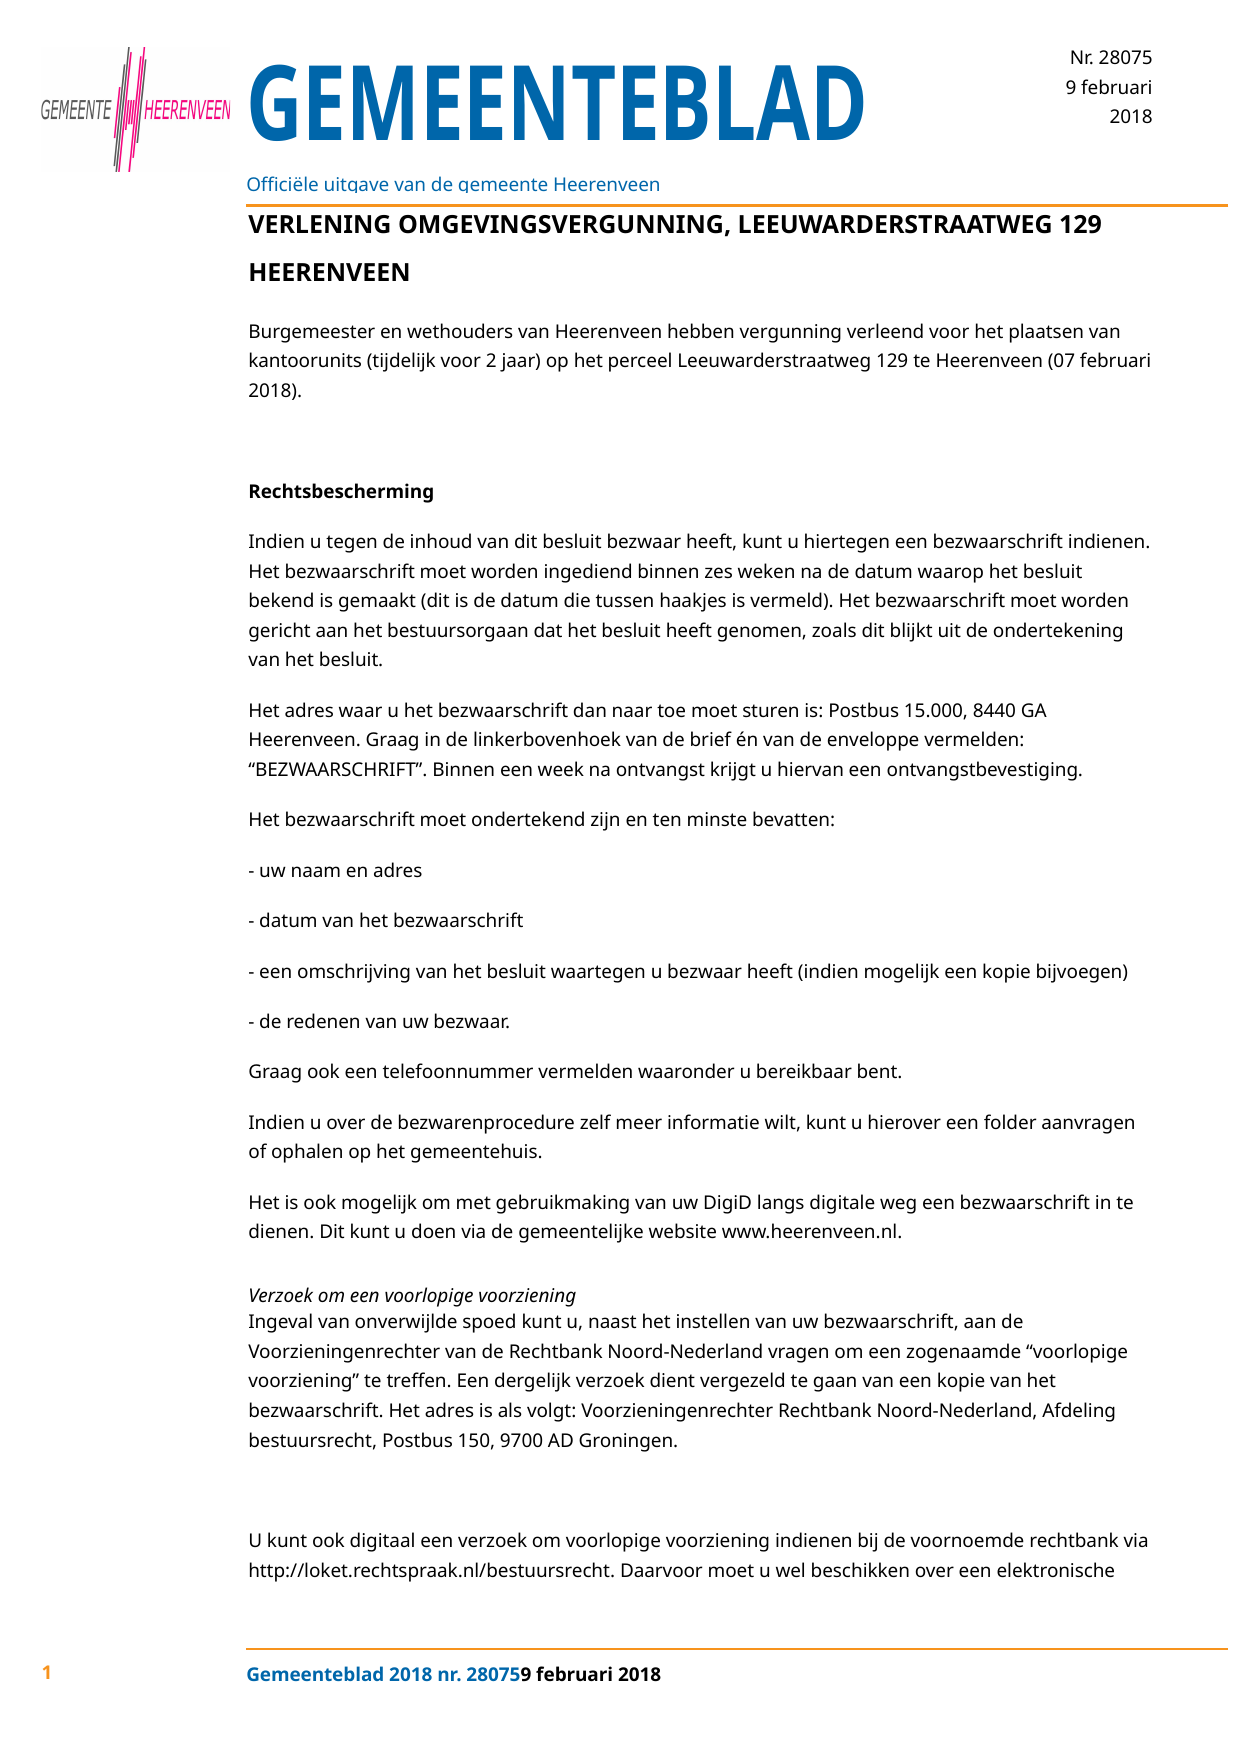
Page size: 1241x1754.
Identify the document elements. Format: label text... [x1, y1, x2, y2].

text Graag ook een telefoonnummer vermelden waaronder u bereikbaar bent. [248, 1059, 1152, 1084]
text Burgemeester en wethouders van Heerenveen hebben vergunning verleend voor het plaatsen van kantoorunits (tijdelijk voor 2 jaar) op het perceel Leeuwarderstraatweg 129 te Heerenveen (07 februari 2018). [248, 318, 1152, 403]
text Rechtsbescherming [248, 478, 1152, 504]
text - de redenen van uw bezwaar. [248, 1008, 1152, 1034]
text Indien u over de bezwarenprocedure zelf meer informatie wilt, kunt u hierover een folder aanvragen of ophalen op het gemeentehuis. [248, 1109, 1152, 1164]
text - datum van het bezwaarschrift [248, 907, 1152, 933]
picture [41, 47, 231, 172]
text - uw naam en adres [248, 857, 1152, 883]
text U kunt ook digitaal een verzoek om voorlopige voorziening indienen bij de voornoemde rechtbank via http://loket.rechtspraak.nl/bestuursrecht. Daarvoor moet u wel beschikken over een elektronische [248, 1528, 1152, 1583]
text Ingeval van onverwijlde spoed kunt u, naast het instellen van uw bezwaarschrift, aan de Voorzieningenrechter van de Rechtbank Noord-Nederland vragen om een zogenaamde “voorlopige voorziening” te treffen. Een dergelijk verzoek dient vergezeld te gaan van een kopie van het bezwaarschrift. Het adres is als volgt: Voorzieningenrechter Rechtbank Noord-Nederland, Afdeling bestuursrecht, Postbus 150, 9700 AD Groningen. [248, 1308, 1152, 1452]
text Het bezwaarschrift moet ondertekend zijn en ten minste bevatten: [248, 807, 1152, 832]
text Het adres waar u het bezwaarschrift dan naar toe moet sturen is: Postbus 15.000, 8440 GA Heerenveen. Graag in de linkerbovenhoek van de brief én van de enveloppe vermelden: “BEZWAARSCHRIFT”. Binnen een week na ontvangst krijgt u hiervan een ontvangstbevestiging. [248, 697, 1152, 782]
text Het is ook mogelijk om met gebruikmaking van uw DigiD langs digitale weg een bezwaarschrift in te dienen. Dit kunt u doen via de gemeentelijke website www.heerenveen.nl. [248, 1189, 1152, 1244]
text Indien u tegen de inhoud van dit besluit bezwaar heeft, kunt u hiertegen een bezwaarschrift indienen. Het bezwaarschrift moet worden ingediend binnen zes weken na de datum waarop het besluit bekend is gemaakt (dit is de datum die tussen haakjes is vermeld). Het bezwaarschrift moet worden gericht aan het bestuursorgaan dat het besluit heeft genomen, zoals dit blijkt uit de ondertekening van het besluit. [248, 528, 1152, 672]
text - een omschrijving van het besluit waartegen u bezwaar heeft (indien mogelijk een kopie bijvoegen) [248, 958, 1152, 984]
text VERLENING OMGEVINGSVERGUNNING, LEEUWARDERSTRAATWEG 129 HEERENVEEN [248, 207, 1152, 288]
text Verzoek om een voorlopige voorziening [248, 1283, 1152, 1308]
